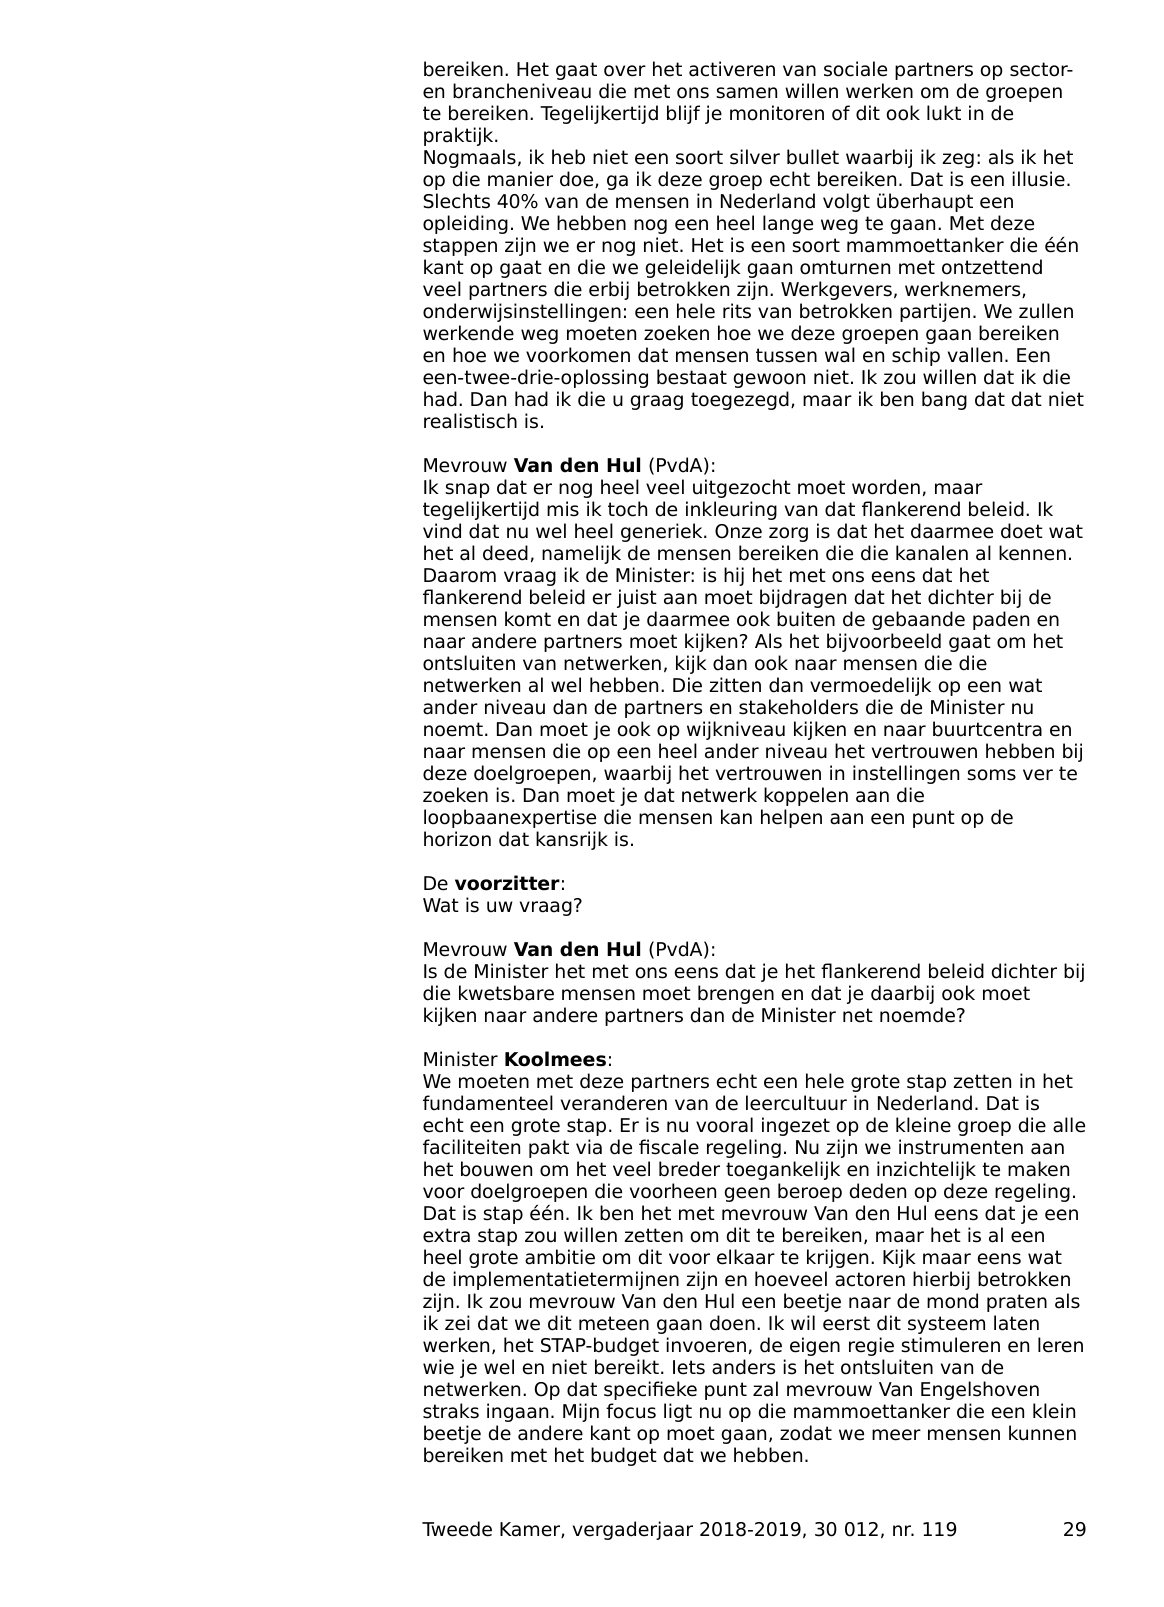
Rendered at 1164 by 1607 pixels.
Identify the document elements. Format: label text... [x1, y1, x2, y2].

text Is de Minister het met ons eens dat je het flankerend beleid dichter bij die kwetsbare mensen moet brengen en dat je daarbij ook moet kijken naar andere partners dan de Minister net noemde? [422, 961, 1087, 1027]
text We moeten met deze partners echt een hele grote stap zetten in het fundamenteel veranderen van de leercultuur in Nederland. Dat is echt een grote stap. Er is nu vooral ingezet op de kleine groep die alle faciliteiten pakt via de fiscale regeling. Nu zijn we instrumenten aan het bouwen om het veel breder toegankelijk en inzichtelijk te maken voor doelgroepen die voorheen geen beroep deden op deze regeling. Dat is stap één. Ik ben het met mevrouw Van den Hul eens dat je een extra stap zou willen zetten om dit te bereiken, maar het is al een heel grote ambitie om dit voor elkaar te krijgen. Kijk maar eens wat de implementatietermijnen zijn en hoeveel actoren hierbij betrokken zijn. Ik zou mevrouw Van den Hul een beetje naar de mond praten als ik zei dat we dit meteen gaan doen. Ik wil eerst dit systeem laten werken, het STAP-budget invoeren, de eigen regie stimuleren en leren wie je wel en niet bereikt. Iets anders is het ontsluiten van de netwerken. Op dat specifieke punt zal mevrouw Van Engelshoven straks ingaan. Mijn focus ligt nu op die mammoettanker die een klein beetje de andere kant op moet gaan, zodat we meer mensen kunnen bereiken met het budget dat we hebben. [422, 1071, 1087, 1467]
text Minister Koolmees: [422, 1049, 1087, 1071]
text Ik snap dat er nog heel veel uitgezocht moet worden, maar tegelijkertijd mis ik toch de inkleuring van dat flankerend beleid. Ik vind dat nu wel heel generiek. Onze zorg is dat het daarmee doet wat het al deed, namelijk de mensen bereiken die die kanalen al kennen. Daarom vraag ik de Minister: is hij het met ons eens dat het flankerend beleid er juist aan moet bijdragen dat het dichter bij de mensen komt en dat je daarmee ook buiten de gebaande paden en naar andere partners moet kijken? Als het bijvoorbeeld gaat om het ontsluiten van netwerken, kijk dan ook naar mensen die die netwerken al wel hebben. Die zitten dan vermoedelijk op een wat ander niveau dan de partners en stakeholders die de Minister nu noemt. Dan moet je ook op wijkniveau kijken en naar buurtcentra en naar mensen die op een heel ander niveau het vertrouwen hebben bij deze doelgroepen, waarbij het vertrouwen in instellingen soms ver te zoeken is. Dan moet je dat netwerk koppelen aan die loopbaanexpertise die mensen kan helpen aan een punt op de horizon dat kansrijk is. [422, 477, 1087, 851]
text De voorzitter: [422, 873, 1087, 895]
text bereiken. Het gaat over het activeren van sociale partners op sector- en brancheniveau die met ons samen willen werken om de groepen te bereiken. Tegelijkertijd blijf je monitoren of dit ook lukt in de praktijk. [422, 59, 1087, 147]
text Wat is uw vraag? [422, 895, 1087, 917]
text Mevrouw Van den Hul (PvdA): [422, 455, 1087, 477]
text Nogmaals, ik heb niet een soort silver bullet waarbij ik zeg: als ik het op die manier doe, ga ik deze groep echt bereiken. Dat is een illusie. Slechts 40% van de mensen in Nederland volgt überhaupt een opleiding. We hebben nog een heel lange weg te gaan. Met deze stappen zijn we er nog niet. Het is een soort mammoettanker die één kant op gaat en die we geleidelijk gaan omturnen met ontzettend veel partners die erbij betrokken zijn. Werkgevers, werknemers, onderwijsinstellingen: een hele rits van betrokken partijen. We zullen werkende weg moeten zoeken hoe we deze groepen gaan bereiken en hoe we voorkomen dat mensen tussen wal en schip vallen. Een een-twee-drie-oplossing bestaat gewoon niet. Ik zou willen dat ik die had. Dan had ik die u graag toegezegd, maar ik ben bang dat dat niet realistisch is. [422, 147, 1087, 433]
text Mevrouw Van den Hul (PvdA): [422, 939, 1087, 961]
